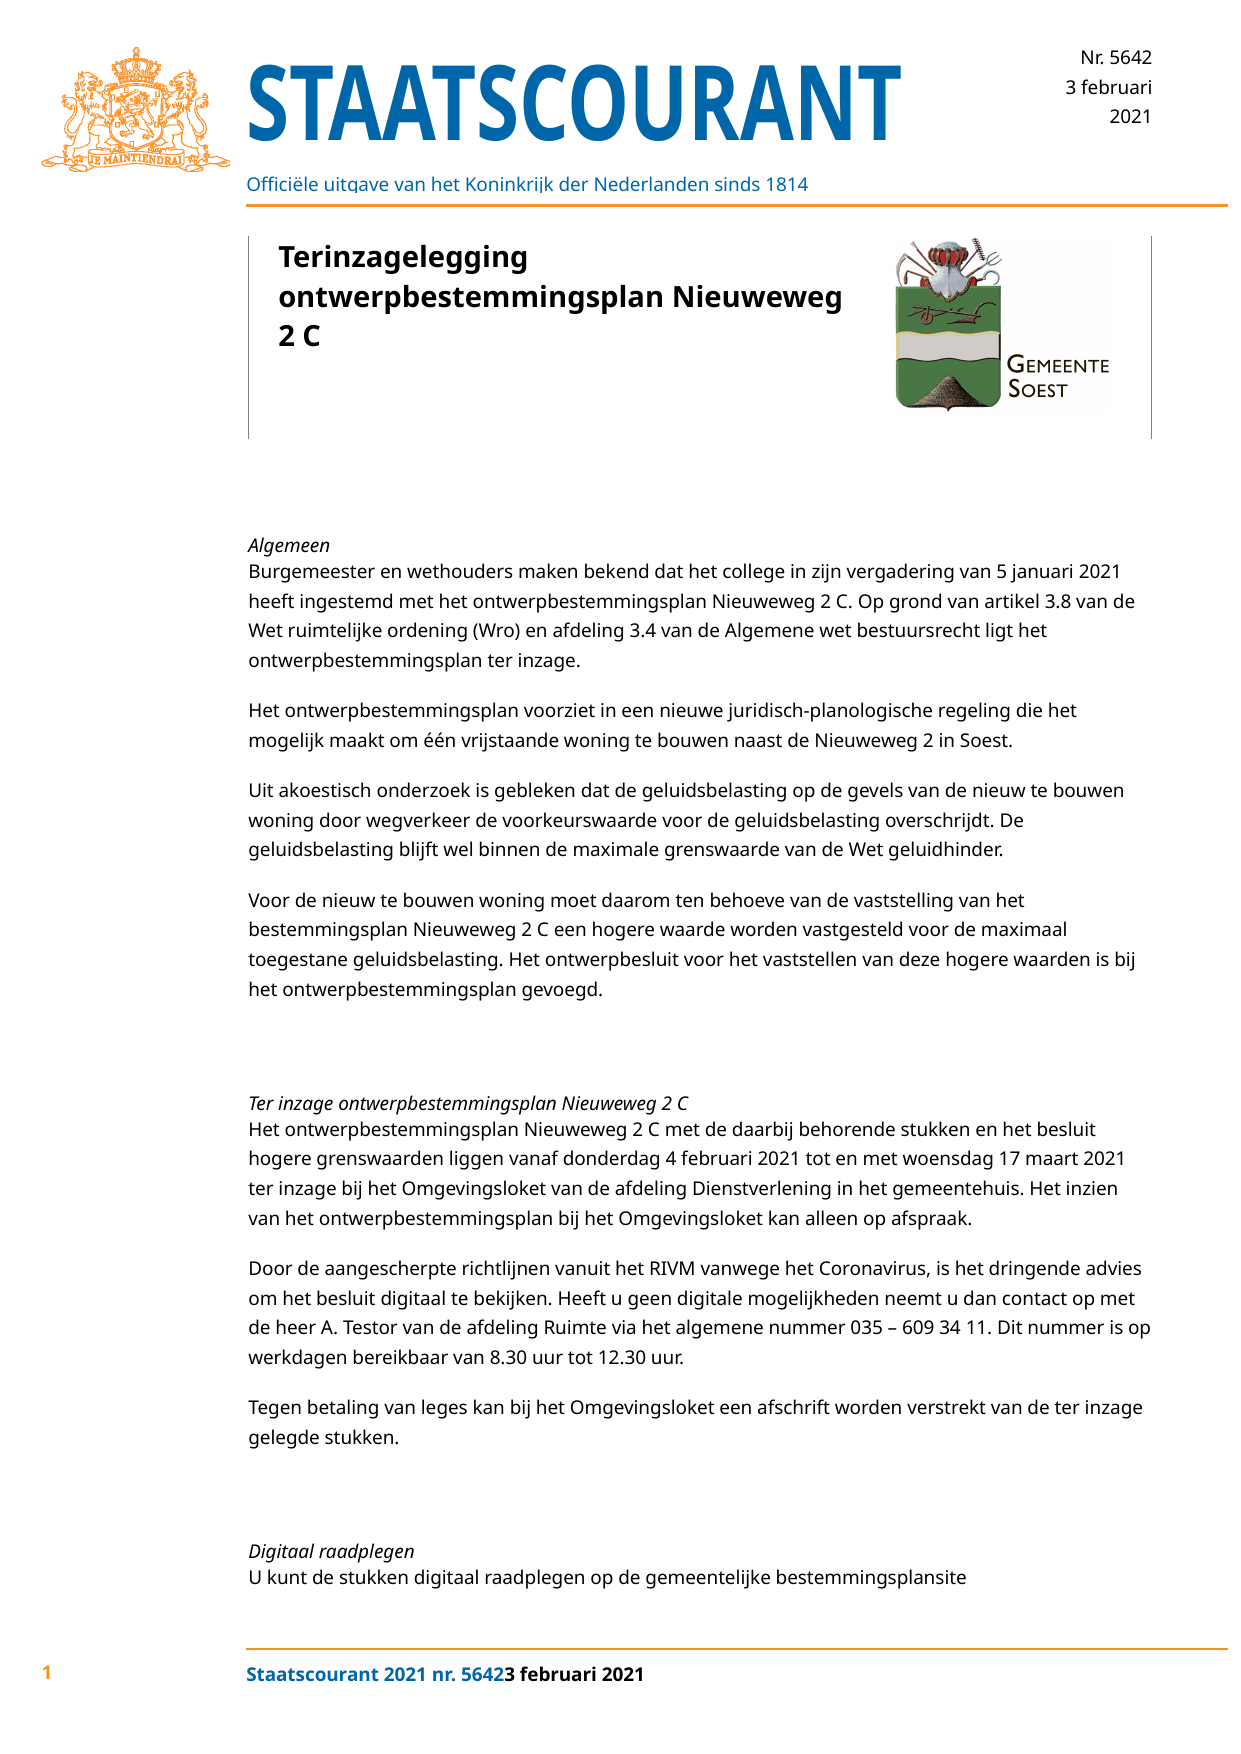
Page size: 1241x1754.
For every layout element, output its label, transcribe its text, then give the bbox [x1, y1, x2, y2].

text Door de aangescherpte richtlijnen vanuit het RIVM vanwege het Coronavirus, is het dringende advies om het besluit digitaal te bekijken. Heeft u geen digitale mogelijkheden neemt u dan contact op met de heer A. Testor van de afdeling Ruimte via het algemene nummer 035 – 609 34 11. Dit nummer is op werkdagen bereikbaar van 8.30 uur tot 12.30 uur. [248, 1255, 1152, 1369]
text Het ontwerpbestemmingsplan voorziet in een nieuwe juridisch-planologische regeling die het mogelijk maakt om één vrijstaande woning te bouwen naast de Nieuweweg 2 in Soest. [248, 697, 1152, 753]
text Digitaal raadplegen [248, 1538, 1152, 1564]
text Het ontwerpbestemmingsplan Nieuweweg 2 C met de daarbij behorende stukken en het besluit hogere grenswaarden liggen vanaf donderdag 4 februari 2021 tot en met woensdag 17 maart 2021 ter inzage bij het Omgevingsloket van de afdeling Dienstverlening in het gemeentehuis. Het inzien van het ontwerpbestemmingsplan bij het Omgevingsloket kan alleen op afspraak. [248, 1116, 1152, 1230]
text Burgemeester en wethouders maken bekend dat het college in zijn vergadering van 5 januari 2021 heeft ingestemd met het ontwerpbestemmingsplan Nieuweweg 2 C. Op grond van artikel 3.8 van de Wet ruimtelijke ordening (Wro) en afdeling 3.4 van de Algemene wet bestuursrecht ligt het ontwerpbestemmingsplan ter inzage. [248, 558, 1152, 673]
picture [41, 47, 231, 172]
text Ter inzage ontwerpbestemmingsplan Nieuweweg 2 C [248, 1090, 1152, 1116]
text Uit akoestisch onderzoek is gebleken dat de geluidsbelasting op de gevels van de nieuw te bouwen woning door wegverkeer de voorkeurswaarde voor de geluidsbelasting overschrijdt. De geluidsbelasting blijft wel binnen de maximale grenswaarde van de Wet geluidhinder. [248, 777, 1152, 862]
table_header [850, 414, 1151, 439]
table_header [1109, 236, 1151, 413]
table_header [850, 236, 892, 413]
text U kunt de stukken digitaal raadplegen op de gemeentelijke bestemmingsplansite [248, 1564, 1152, 1590]
text Tegen betaling van leges kan bij het Omgevingsloket een afschrift worden verstrekt van de ter inzage gelegde stukken. [248, 1394, 1152, 1449]
table_header Terinzagelegging ontwerpbestemmingsplan Nieuweweg 2 C [249, 236, 850, 439]
text Algemeen [248, 533, 1152, 558]
text Voor de nieuw te bouwen woning moet daarom ten behoeve van de vaststelling van het bestemmingsplan Nieuweweg 2 C een hogere waarde worden vastgesteld voor de maximaal toegestane geluidsbelasting. Het ontwerpbesluit voor het vaststellen van deze hogere waarden is bij het ontwerpbestemmingsplan gevoegd. [248, 887, 1152, 1002]
picture [892, 236, 1109, 414]
